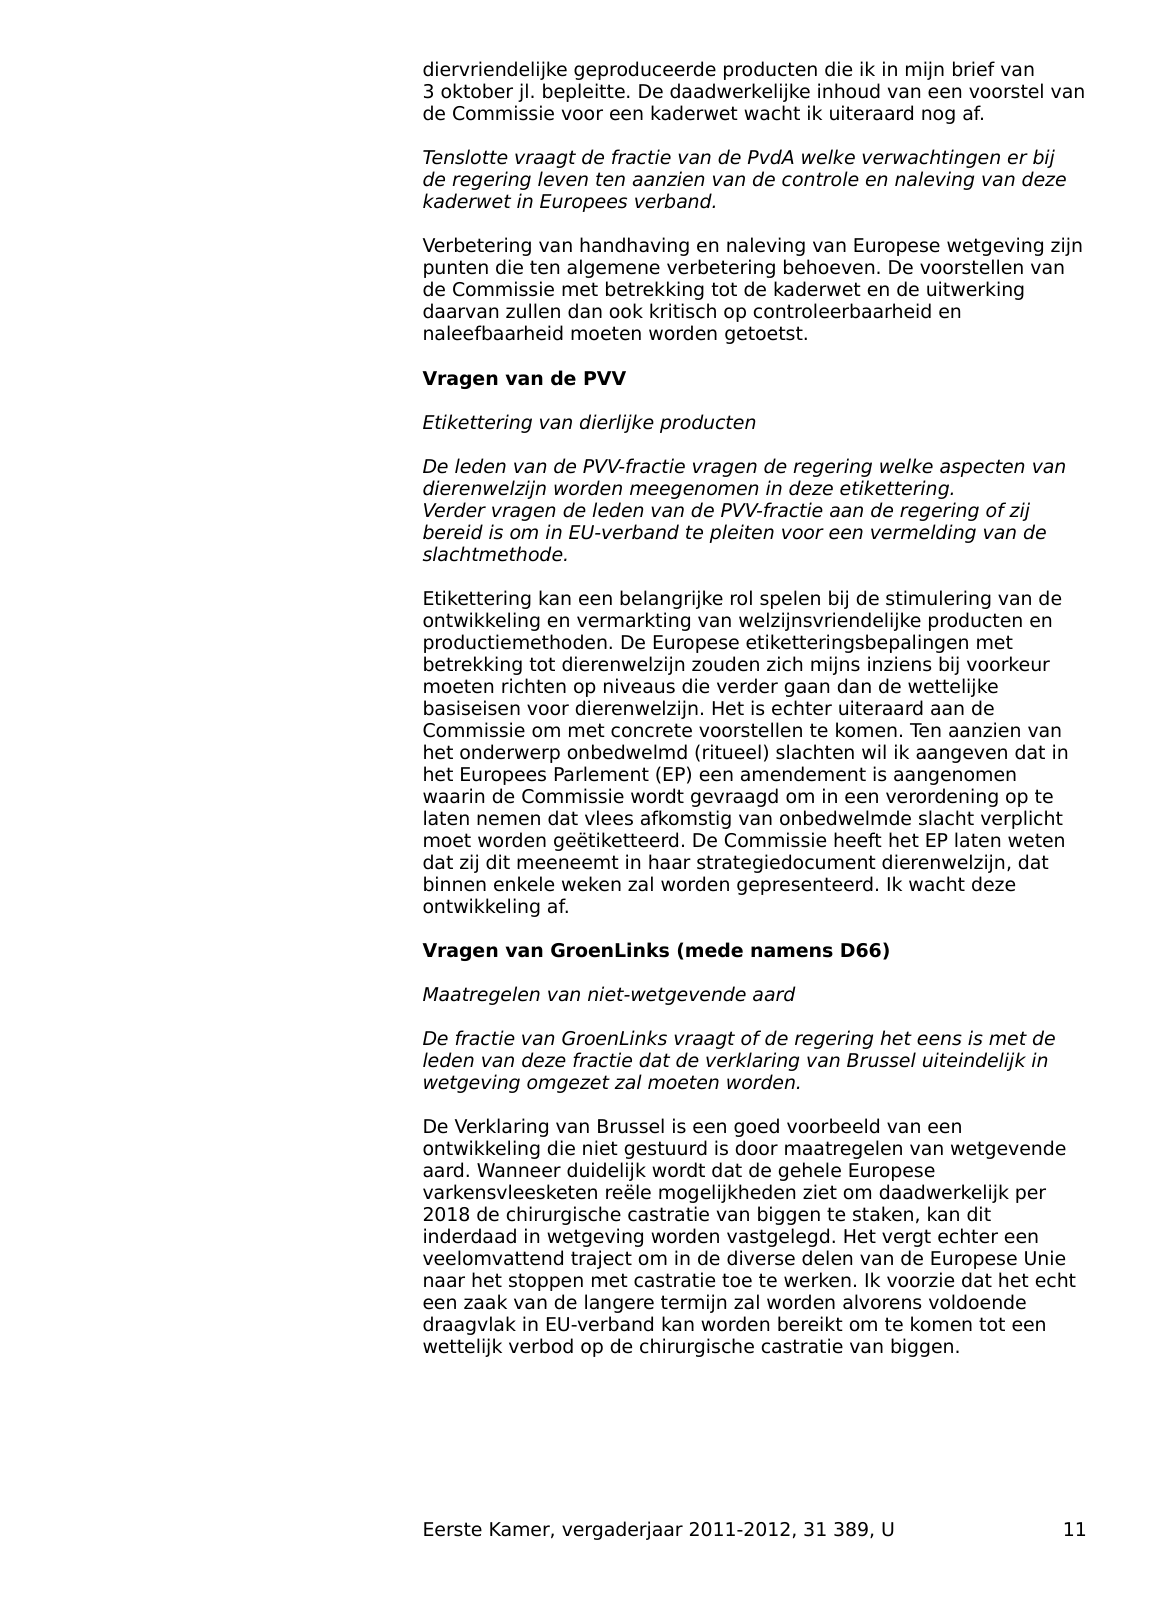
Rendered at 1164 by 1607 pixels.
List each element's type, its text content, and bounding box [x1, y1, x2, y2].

subtitle Maatregelen van niet-wetgevende aard [422, 984, 1087, 1006]
text Verbetering van handhaving en naleving van Europese wetgeving zijn punten die ten algemene verbetering behoeven. De voorstellen van de Commissie met betrekking tot de kaderwet en de uitwerking daarvan zullen dan ook kritisch op controleerbaarheid en naleefbaarheid moeten worden getoetst. [422, 235, 1087, 345]
subtitle Vragen van GroenLinks (mede namens D66) [422, 940, 1087, 962]
text Verder vragen de leden van de PVV-fractie aan de regering of zij bereid is om in EU-verband te pleiten voor een vermelding van de slachtmethode. [422, 500, 1087, 566]
text Etikettering kan een belangrijke rol spelen bij de stimulering van de ontwikkeling en vermarkting van welzijnsvriendelijke producten en productiemethoden. De Europese etiketteringsbepalingen met betrekking tot dierenwelzijn zouden zich mijns inziens bij voorkeur moeten richten op niveaus die verder gaan dan de wettelijke basiseisen voor dierenwelzijn. Het is echter uiteraard aan de Commissie om met concrete voorstellen te komen. Ten aanzien van het onderwerp onbedwelmd (ritueel) slachten wil ik aangeven dat in het Europees Parlement (EP) een amendement is aangenomen waarin de Commissie wordt gevraagd om in een verordening op te laten nemen dat vlees afkomstig van onbedwelmde slacht verplicht moet worden geëtiketteerd. De Commissie heeft het EP laten weten dat zij dit meeneemt in haar strategiedocument dierenwelzijn, dat binnen enkele weken zal worden gepresenteerd. Ik wacht deze ontwikkeling af. [422, 588, 1087, 917]
subtitle Vragen van de PVV [422, 367, 1087, 389]
text diervriendelijke geproduceerde producten die ik in mijn brief van 3 oktober jl. bepleitte. De daadwerkelijke inhoud van een voorstel van de Commissie voor een kaderwet wacht ik uiteraard nog af. [422, 59, 1087, 125]
text De fractie van GroenLinks vraagt of de regering het eens is met de leden van deze fractie dat de verklaring van Brussel uiteindelijk in wetgeving omgezet zal moeten worden. [422, 1028, 1087, 1094]
text De Verklaring van Brussel is een goed voorbeeld van een ontwikkeling die niet gestuurd is door maatregelen van wetgevende aard. Wanneer duidelijk wordt dat de gehele Europese varkensvleesketen reële mogelijkheden ziet om daadwerkelijk per 2018 de chirurgische castratie van biggen te staken, kan dit inderdaad in wetgeving worden vastgelegd. Het vergt echter een veelomvattend traject om in de diverse delen van de Europese Unie naar het stoppen met castratie toe te werken. Ik voorzie dat het echt een zaak van de langere termijn zal worden alvorens voldoende draagvlak in EU-verband kan worden bereikt om te komen tot een wettelijk verbod op de chirurgische castratie van biggen. [422, 1116, 1087, 1358]
subtitle Etikettering van dierlijke producten [422, 412, 1087, 433]
text De leden van de PVV-fractie vragen de regering welke aspecten van dierenwelzijn worden meegenomen in deze etikettering. [422, 456, 1087, 500]
text Tenslotte vraagt de fractie van de PvdA welke verwachtingen er bij de regering leven ten aanzien van de controle en naleving van deze kaderwet in Europees verband. [422, 147, 1087, 213]
